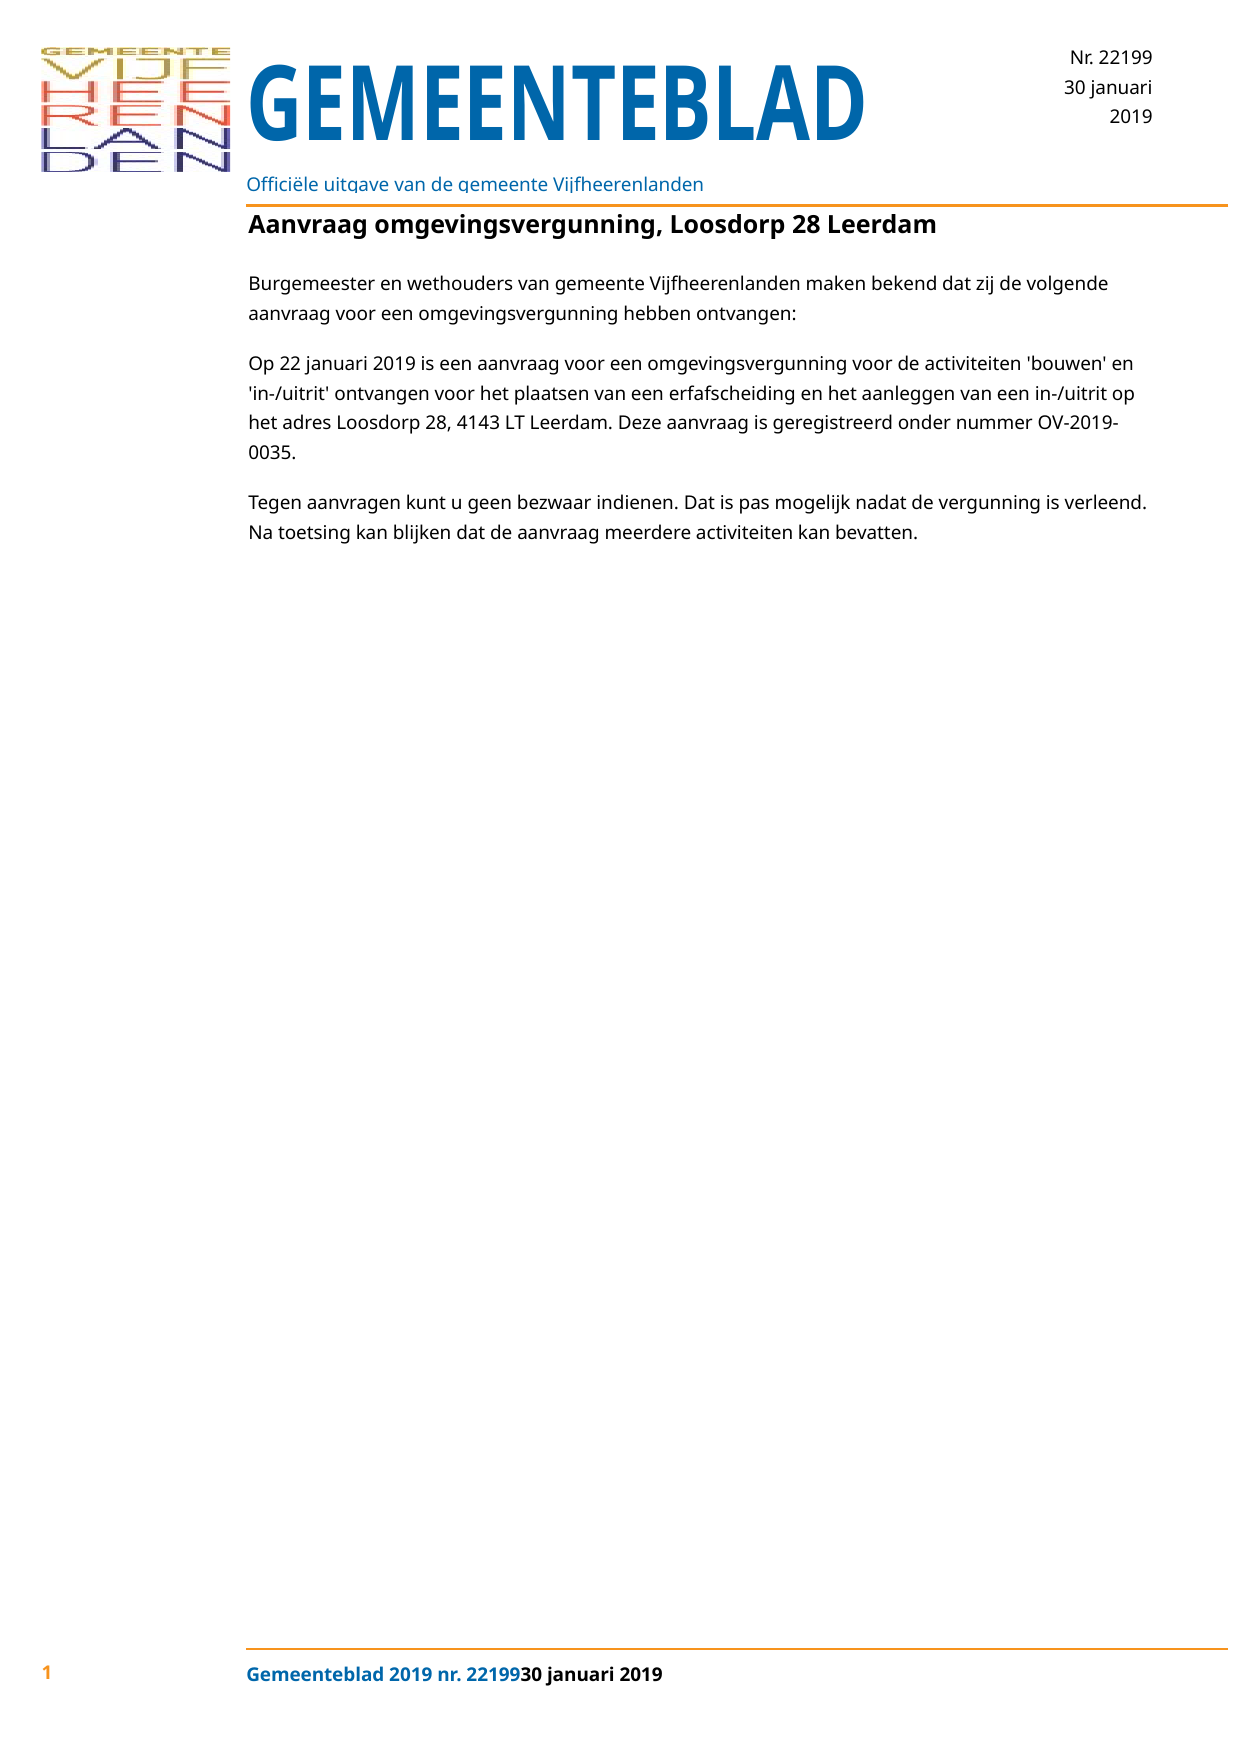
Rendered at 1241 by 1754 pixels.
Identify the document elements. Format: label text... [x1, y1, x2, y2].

text Tegen aanvragen kunt u geen bezwaar indienen. Dat is pas mogelijk nadat de vergunning is verleend. Na toetsing kan blijken dat de aanvraag meerdere activiteiten kan bevatten. [248, 489, 1152, 545]
text Op 22 januari 2019 is een aanvraag voor een omgevingsvergunning voor de activiteiten 'bouwen' en 'in-/uitrit' ontvangen voor het plaatsen van een erfafscheiding en het aanleggen van een in-/uitrit op het adres Loosdorp 28, 4143 LT Leerdam. Deze aanvraag is geregistreerd onder nummer OV-2019-0035. [248, 350, 1152, 465]
picture [41, 47, 231, 172]
text Burgemeester en wethouders van gemeente Vijfheerenlanden maken bekend dat zij de volgende aanvraag voor een omgevingsvergunning hebben ontvangen: [248, 270, 1152, 326]
text Aanvraag omgevingsvergunning, Loosdorp 28 Leerdam [248, 207, 1152, 241]
